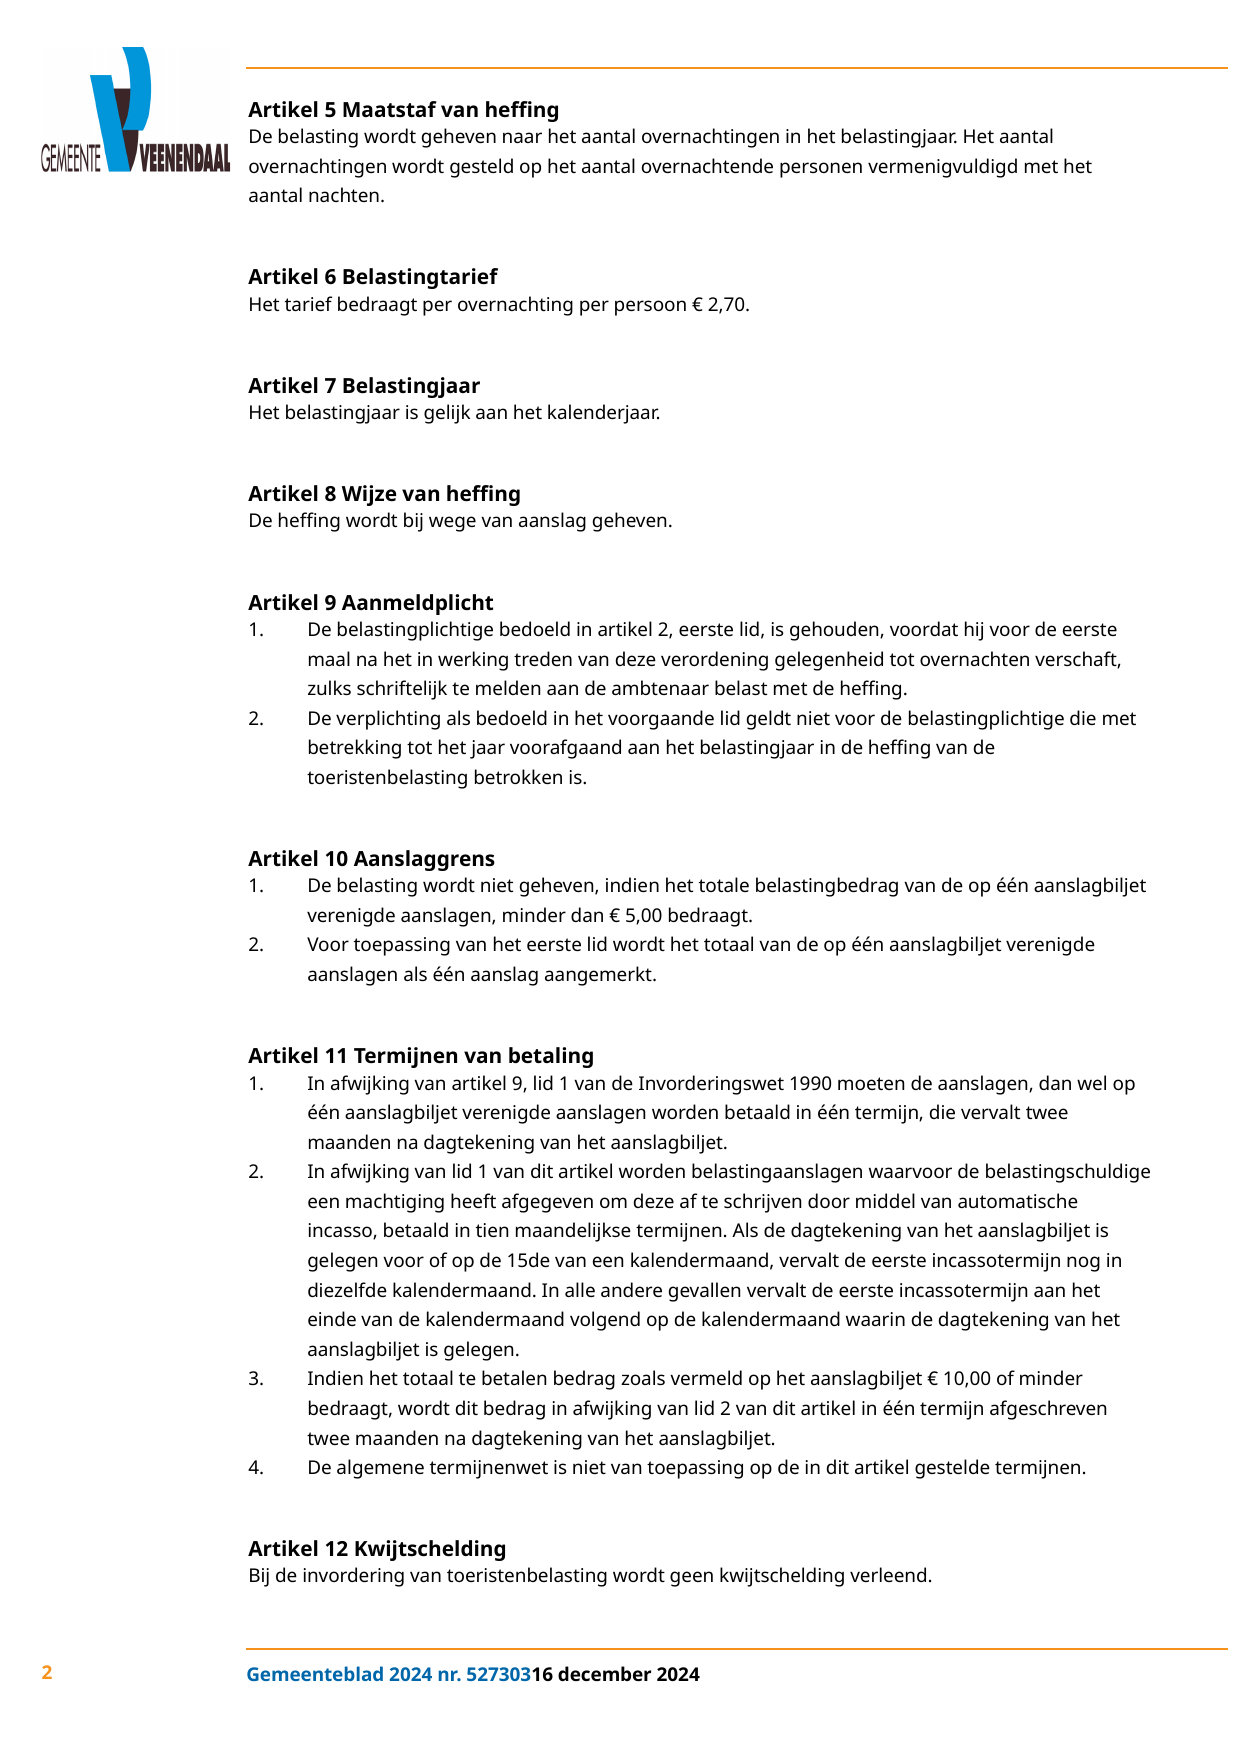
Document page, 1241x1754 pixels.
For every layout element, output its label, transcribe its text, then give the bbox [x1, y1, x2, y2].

text Het tarief bedraagt per overnachting per persoon € 2,70. [248, 291, 1152, 317]
list Indien het totaal te betalen bedrag zoals vermeld op het aanslagbiljet € 10,00 of minder bedraagt, wordt dit bedrag in afwijking van lid 2 van dit artikel in één termijn afgeschreven twee maanden na dagtekening van het aanslagbiljet. [248, 1366, 1152, 1450]
list In afwijking van lid 1 van dit artikel worden belastingaanslagen waarvoor de belastingschuldige een machtiging heeft afgegeven om deze af te schrijven door middel van automatische incasso, betaald in tien maandelijkse termijnen. Als de dagtekening van het aanslagbiljet is gelegen voor of op de 15de van een kalendermaand, vervalt de eerste incassotermijn nog in diezelfde kalendermaand. In alle andere gevallen vervalt de eerste incassotermijn aan het einde van de kalendermaand volgend op de kalendermaand waarin de dagtekening van het aanslagbiljet is gelegen. [248, 1158, 1152, 1362]
text Artikel 11 Termijnen van betaling [248, 1041, 1152, 1070]
text Het belastingjaar is gelijk aan het kalenderjaar. [248, 399, 1152, 425]
text Artikel 10 Aanslaggrens [248, 844, 1152, 872]
text Bij de invordering van toeristenbelasting wordt geen kwijtschelding verleend. [248, 1563, 1152, 1588]
text Artikel 9 Aanmeldplicht [248, 588, 1152, 616]
list Voor toepassing van het eerste lid wordt het totaal van de op één aanslagbiljet verenigde aanslagen als één aanslag aangemerkt. [248, 932, 1152, 987]
list De algemene termijnenwet is niet van toepassing op de in dit artikel gestelde termijnen. [248, 1454, 1152, 1480]
text Artikel 6 Belastingtarief [248, 262, 1152, 291]
text Artikel 7 Belastingjaar [248, 371, 1152, 399]
picture [123, 47, 231, 172]
text Artikel 12 Kwijtschelding [248, 1534, 1152, 1563]
text Artikel 8 Wijze van heffing [248, 479, 1152, 508]
list De belasting wordt niet geheven, indien het totale belastingbedrag van de op één aanslagbiljet verenigde aanslagen, minder dan € 5,00 bedraagt. [248, 872, 1152, 928]
list De verplichting als bedoeld in het voorgaande lid geldt niet voor de belastingplichtige die met betrekking tot het jaar voorafgaand aan het belastingjaar in de heffing van de toeristenbelasting betrokken is. [248, 705, 1152, 790]
text Artikel 5 Maatstaf van heffing [248, 95, 1152, 123]
text De belasting wordt geheven naar het aantal overnachtingen in het belastingjaar. Het aantal overnachtingen wordt gesteld op het aantal overnachtende personen vermenigvuldigd met het aantal nachten. [248, 123, 1152, 208]
text De heffing wordt bij wege van aanslag geheven. [248, 508, 1152, 533]
picture [41, 47, 130, 172]
list De belastingplichtige bedoeld in artikel 2, eerste lid, is gehouden, voordat hij voor de eerste maal na het in werking treden van deze verordening gelegenheid tot overnachten verschaft, zulks schriftelijk te melden aan de ambtenaar belast met de heffing. [248, 616, 1152, 701]
list In afwijking van artikel 9, lid 1 van de Invorderingswet 1990 moeten de aanslagen, dan wel op één aanslagbiljet verenigde aanslagen worden betaald in één termijn, die vervalt twee maanden na dagtekening van het aanslagbiljet. [248, 1070, 1152, 1154]
